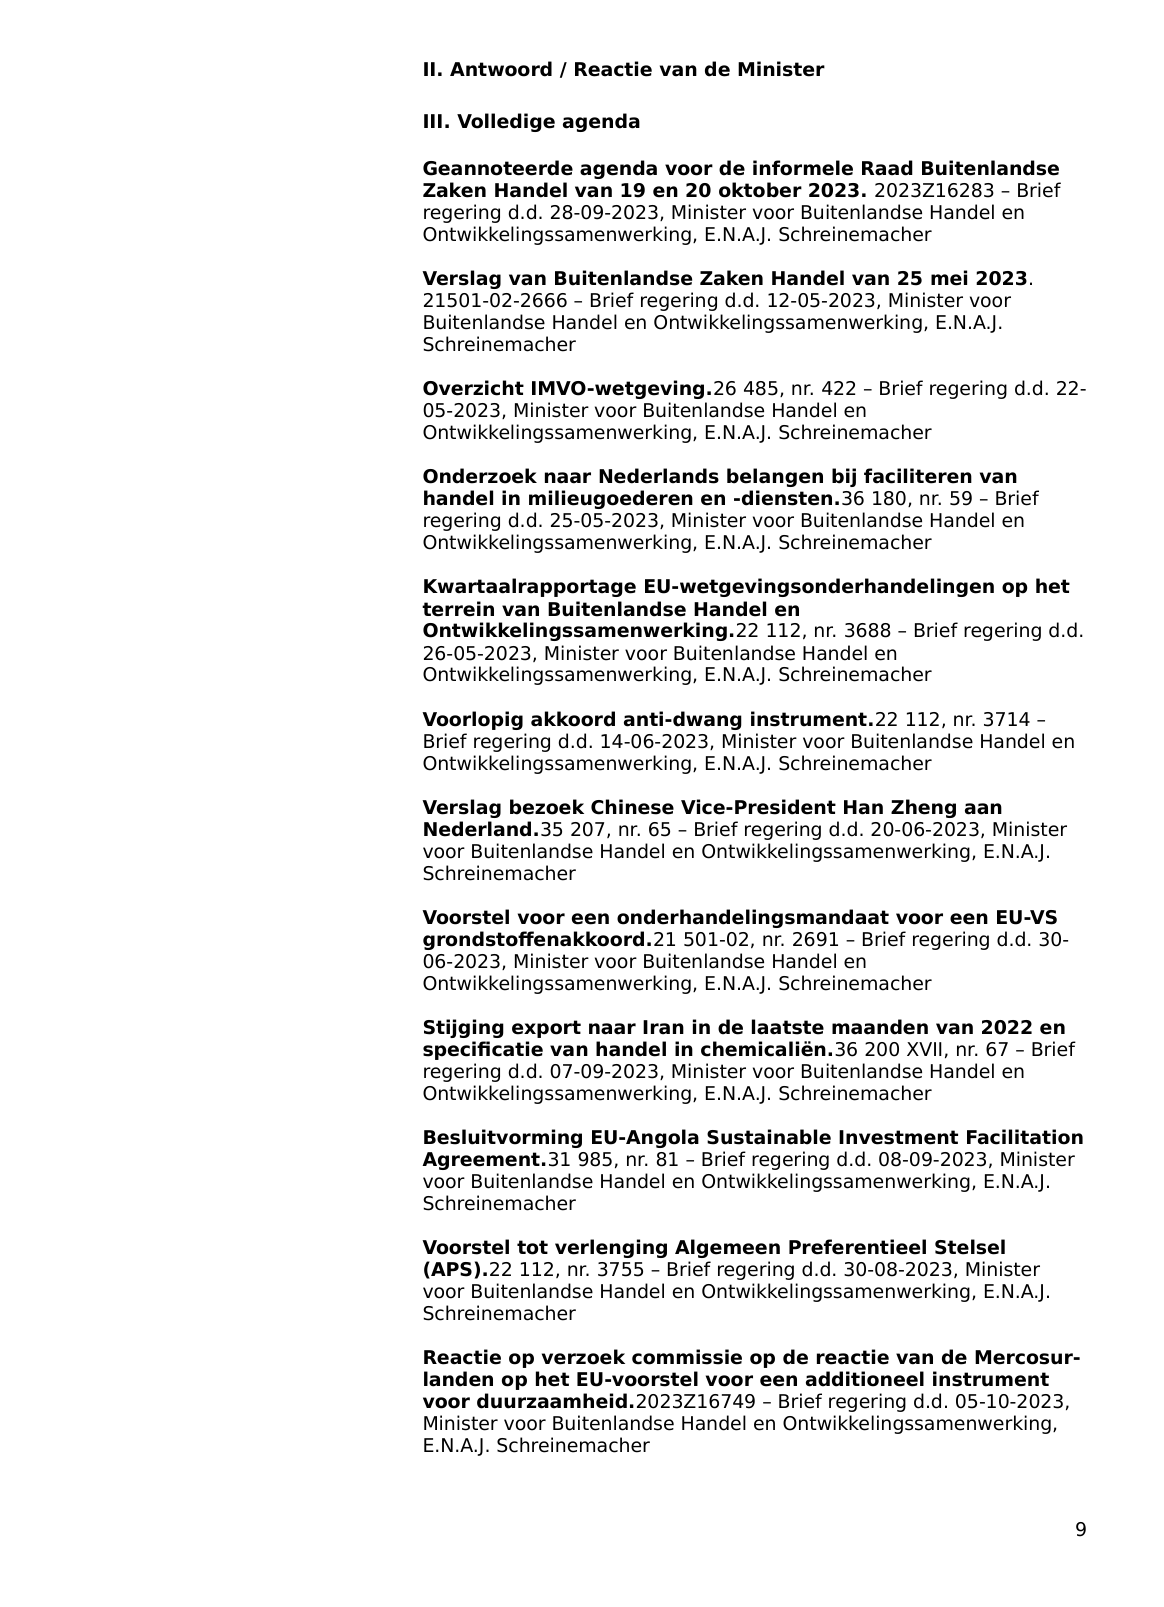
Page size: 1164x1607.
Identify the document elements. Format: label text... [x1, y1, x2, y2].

text Besluitvorming EU-Angola Sustainable Investment Facilitation Agreement.31 985, nr. 81 – Brief regering d.d. 08-09-2023, Minister voor Buitenlandse Handel en Ontwikkelingssamenwerking, E.N.A.J. Schreinemacher [422, 1127, 1087, 1215]
text Stijging export naar Iran in de laatste maanden van 2022 en specificatie van handel in chemicaliën.36 200 XVII, nr. 67 – Brief regering d.d. 07-09-2023, Minister voor Buitenlandse Handel en Ontwikkelingssamenwerking, E.N.A.J. Schreinemacher [422, 1017, 1087, 1105]
text Kwartaalrapportage EU-wetgevingsonderhandelingen op het terrein van Buitenlandse Handel en Ontwikkelingssamenwerking.22 112, nr. 3688 – Brief regering d.d. 26-05-2023, Minister voor Buitenlandse Handel en Ontwikkelingssamenwerking, E.N.A.J. Schreinemacher [422, 576, 1087, 686]
text Onderzoek naar Nederlands belangen bij faciliteren van handel in milieugoederen en -diensten.36 180, nr. 59 – Brief regering d.d. 25-05-2023, Minister voor Buitenlandse Handel en Ontwikkelingssamenwerking, E.N.A.J. Schreinemacher [422, 466, 1087, 554]
text Reactie op verzoek commissie op de reactie van de Mercosur-landen op het EU-voorstel voor een additioneel instrument voor duurzaamheid.2023Z16749 – Brief regering d.d. 05-10-2023, Minister voor Buitenlandse Handel en Ontwikkelingssamenwerking, E.N.A.J. Schreinemacher [422, 1347, 1087, 1457]
text Voorstel voor een onderhandelingsmandaat voor een EU-VS grondstoffenakkoord.21 501-02, nr. 2691 – Brief regering d.d. 30-06-2023, Minister voor Buitenlandse Handel en Ontwikkelingssamenwerking, E.N.A.J. Schreinemacher [422, 907, 1087, 995]
text Verslag bezoek Chinese Vice-President Han Zheng aan Nederland.35 207, nr. 65 – Brief regering d.d. 20-06-2023, Minister voor Buitenlandse Handel en Ontwikkelingssamenwerking, E.N.A.J. Schreinemacher [422, 797, 1087, 884]
subtitle II. Antwoord / Reactie van de Minister [422, 59, 1087, 81]
text Voorstel tot verlenging Algemeen Preferentieel Stelsel (APS).22 112, nr. 3755 – Brief regering d.d. 30-08-2023, Minister voor Buitenlandse Handel en Ontwikkelingssamenwerking, E.N.A.J. Schreinemacher [422, 1237, 1087, 1325]
text Geannoteerde agenda voor de informele Raad Buitenlandse Zaken Handel van 19 en 20 oktober 2023. 2023Z16283 – Brief regering d.d. 28-09-2023, Minister voor Buitenlandse Handel en Ontwikkelingssamenwerking, E.N.A.J. Schreinemacher [422, 158, 1087, 246]
text Overzicht IMVO-wetgeving.26 485, nr. 422 – Brief regering d.d. 22-05-2023, Minister voor Buitenlandse Handel en Ontwikkelingssamenwerking, E.N.A.J. Schreinemacher [422, 378, 1087, 444]
text Verslag van Buitenlandse Zaken Handel van 25 mei 2023. 21501-02-2666 – Brief regering d.d. 12-05-2023, Minister voor Buitenlandse Handel en Ontwikkelingssamenwerking, E.N.A.J. Schreinemacher [422, 268, 1087, 356]
text Voorlopig akkoord anti-dwang instrument.22 112, nr. 3714 – Brief regering d.d. 14-06-2023, Minister voor Buitenlandse Handel en Ontwikkelingssamenwerking, E.N.A.J. Schreinemacher [422, 708, 1087, 774]
subtitle III. Volledige agenda [422, 111, 1087, 133]
